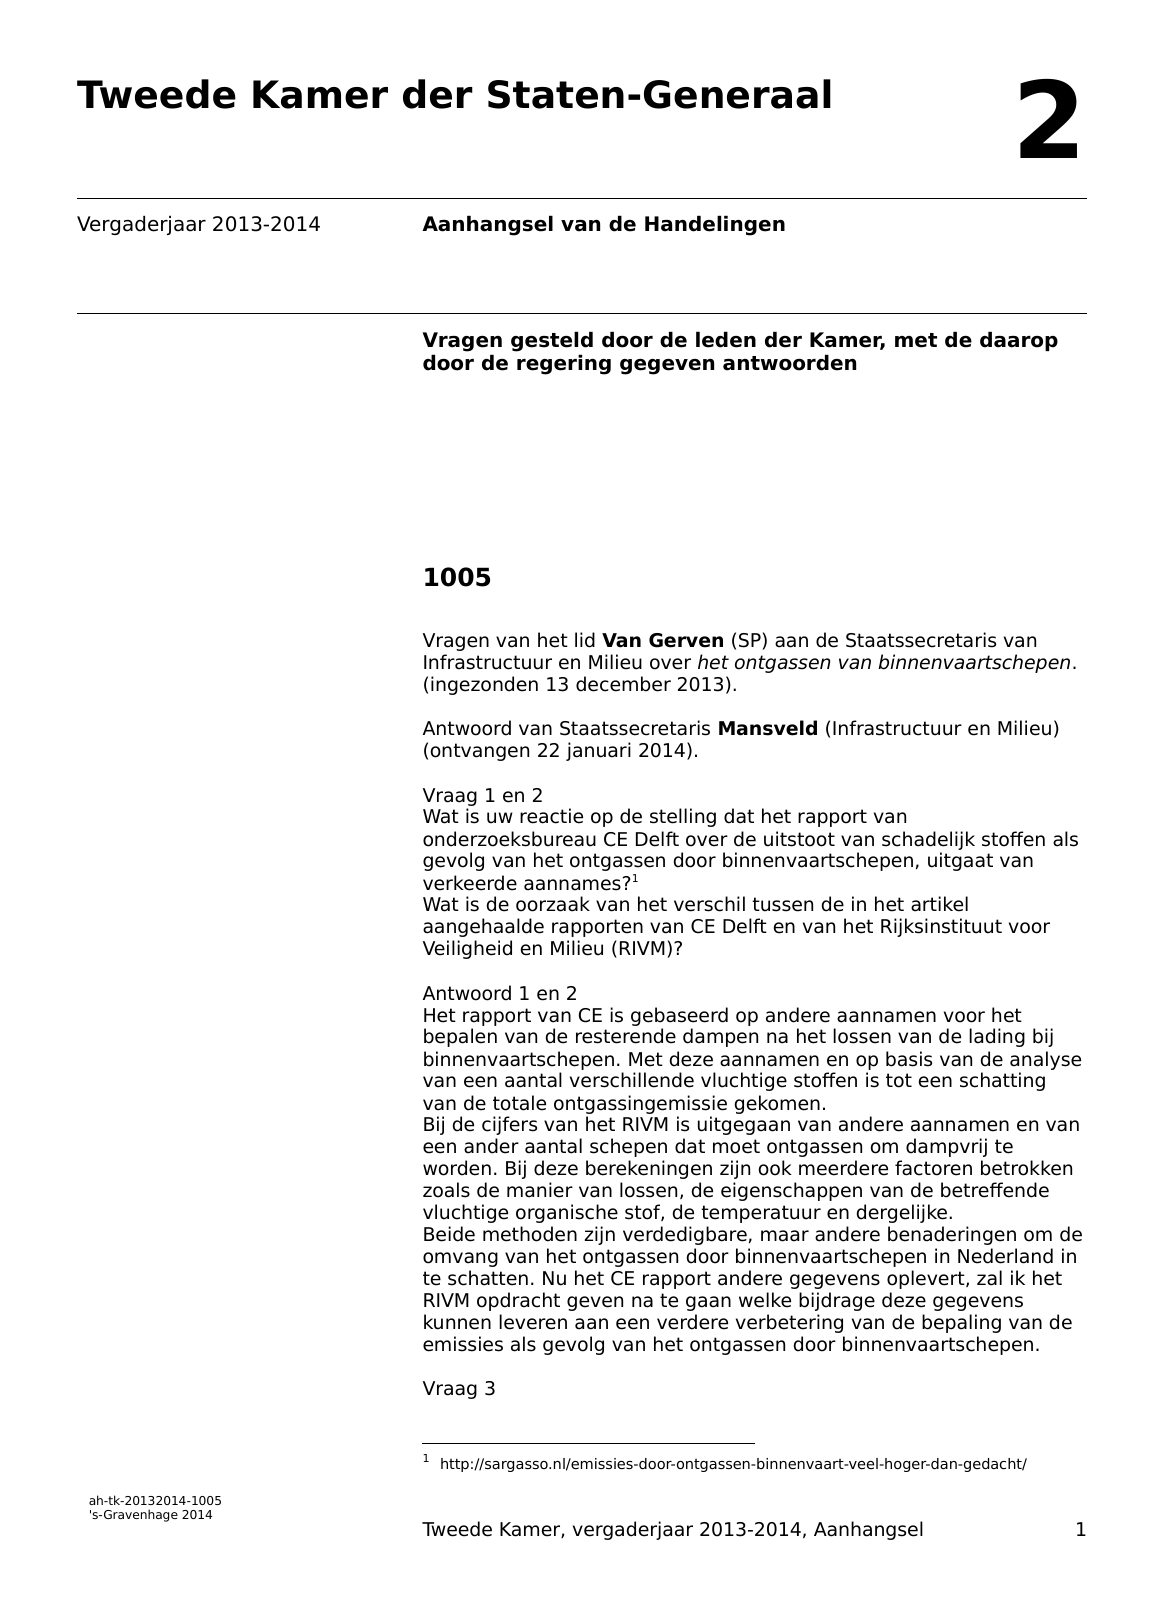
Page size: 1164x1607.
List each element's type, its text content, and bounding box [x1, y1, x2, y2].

table_cell Vergaderjaar 2013-2014 [77, 199, 422, 313]
table_header 2 [886, 59, 1087, 198]
text Vraag 3 [422, 1378, 1087, 1400]
table_cell Aanhangsel van de Handelingen [422, 199, 1087, 313]
text ah-tk-20132014-1005 [88, 1494, 323, 1508]
text Wat is uw reactie op de stelling dat het rapport van onderzoeksbureau CE Delft over de uitstoot van schadelijk stoffen als gevolg van het ontgassen door binnenvaartschepen, uitgaat van verkeerde aannames? [422, 806, 1087, 894]
text Vragen van het lid Van Gerven (SP) aan de Staatssecretaris van Infrastructuur en Milieu over het ontgassen van binnenvaartschepen. (ingezonden 13 december 2013). [422, 630, 1087, 696]
text Beide methoden zijn verdedigbare, maar andere benaderingen om de omvang van het ontgassen door binnenvaartschepen in Nederland in te schatten. Nu het CE rapport andere gegevens oplevert, zal ik het RIVM opdracht geven na te gaan welke bijdrage deze gegevens kunnen leveren aan een verdere verbetering van de bepaling van de emissies als gevolg van het ontgassen door binnenvaartschepen. [422, 1224, 1087, 1356]
text Vraag 1 en 2 [422, 784, 1087, 806]
text Antwoord van Staatssecretaris Mansveld (Infrastructuur en Milieu) (ontvangen 22 januari 2014). [422, 718, 1087, 762]
text 1005 [422, 563, 1087, 592]
table_cell Vragen gesteld door de leden der Kamer, met de daarop door de regering gegeven antwoorden [422, 314, 1087, 375]
table_header Tweede Kamer der Staten-Generaal [77, 59, 886, 198]
text Wat is de oorzaak van het verschil tussen de in het artikel aangehaalde rapporten van CE Delft en van het Rijksinstituut voor Veiligheid en Milieu (RIVM)? [422, 894, 1087, 960]
text Antwoord 1 en 2 [422, 982, 1087, 1004]
text Bij de cijfers van het RIVM is uitgegaan van andere aannamen en van een ander aantal schepen dat moet ontgassen om dampvrij te worden. Bij deze berekeningen zijn ook meerdere factoren betrokken zoals de manier van lossen, de eigenschappen van de betreffende vluchtige organische stof, de temperatuur en dergelijke. [422, 1114, 1087, 1224]
table_cell [77, 314, 422, 375]
text Het rapport van CE is gebaseerd op andere aannamen voor het bepalen van de resterende dampen na het lossen van de lading bij binnenvaartschepen. Met deze aannamen en op basis van de analyse van een aantal verschillende vluchtige stoffen is tot een schatting van de totale ontgassingemissie gekomen. [422, 1004, 1087, 1114]
text 's-Gravenhage 2014 [88, 1508, 323, 1522]
text http://sargasso.nl/emissies-door-ontgassen-binnenvaart-veel-hoger-dan-gedacht/ [422, 1452, 1087, 1474]
